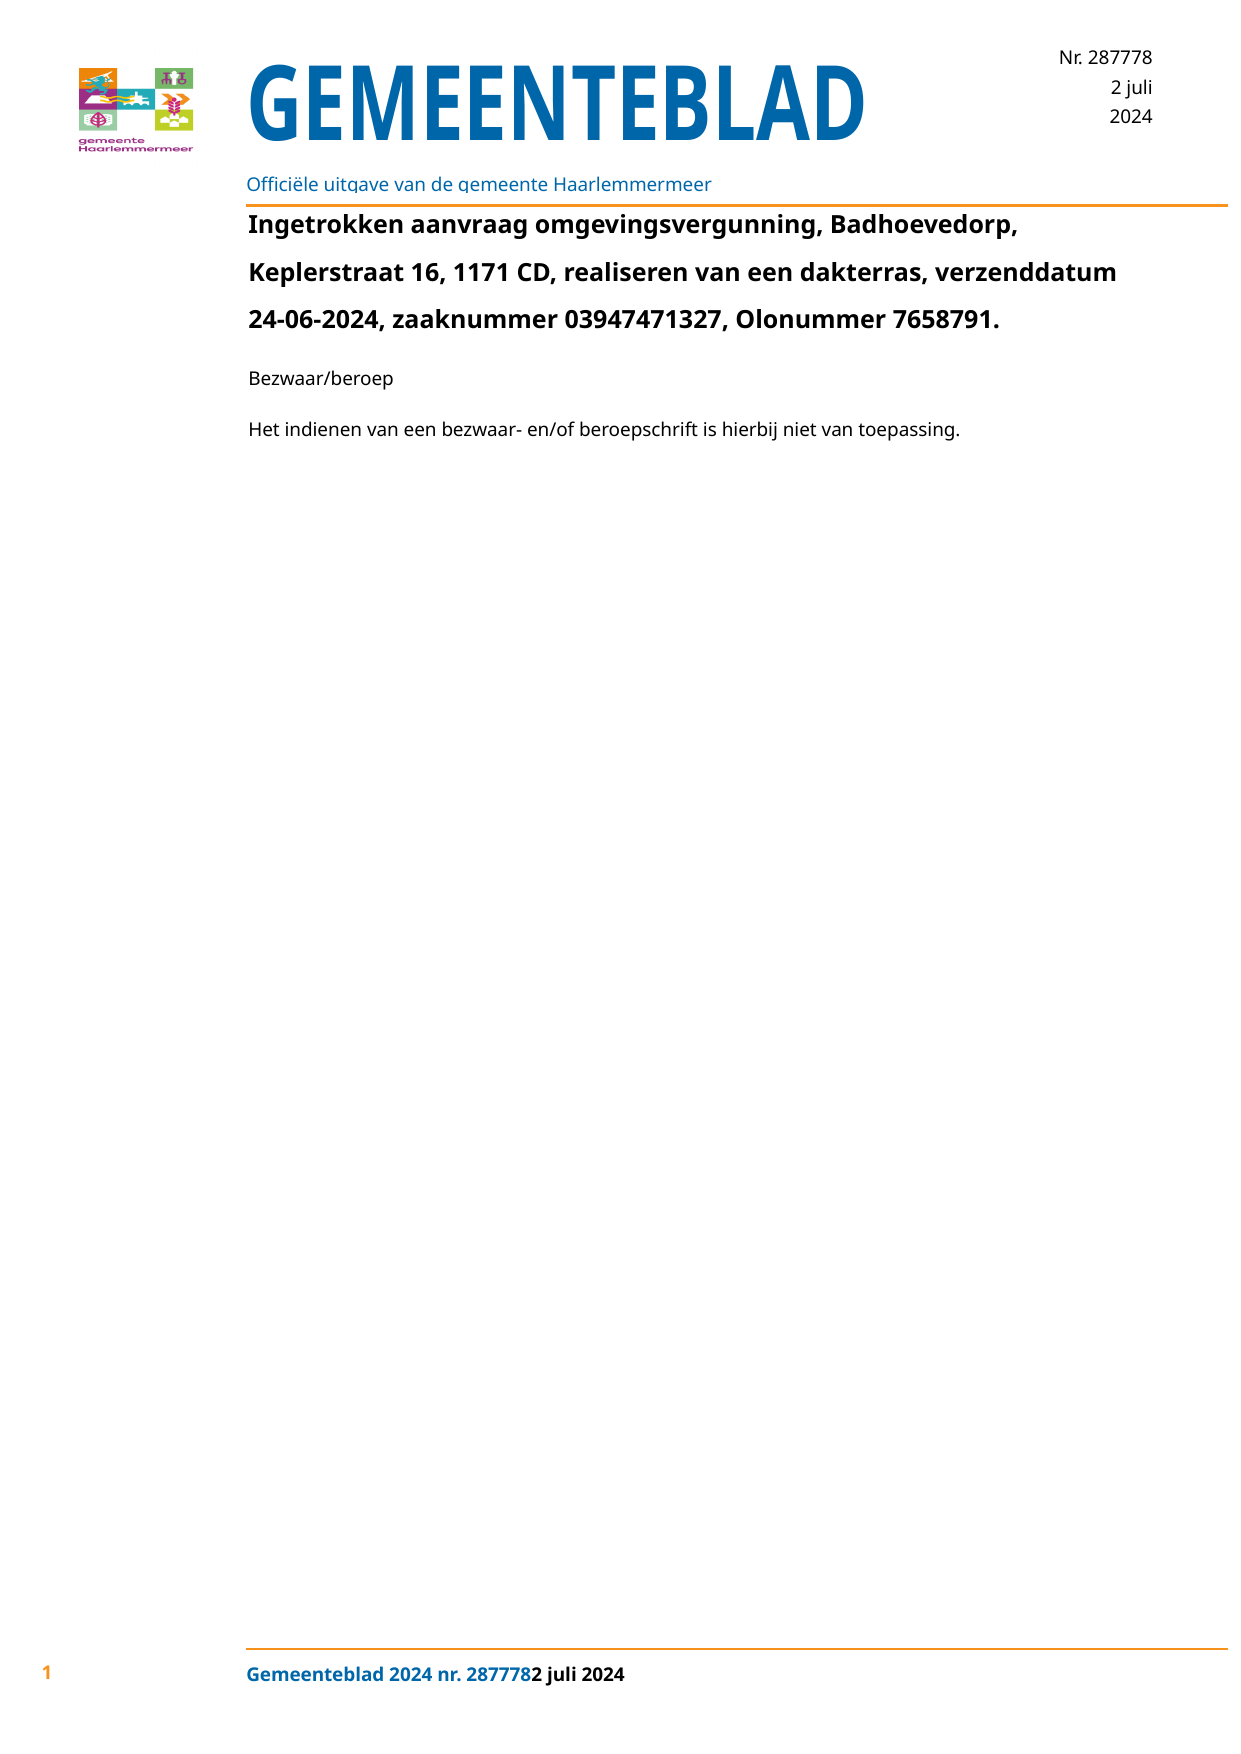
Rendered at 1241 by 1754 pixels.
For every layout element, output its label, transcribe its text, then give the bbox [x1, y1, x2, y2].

picture [41, 47, 231, 172]
text Bezwaar/beroep [248, 366, 1152, 391]
text Ingetrokken aanvraag omgevingsvergunning, Badhoevedorp, Keplerstraat 16, 1171 CD, realiseren van een dakterras, verzenddatum 24-06-2024, zaaknummer 03947471327, Olonummer 7658791. [248, 207, 1152, 336]
text Het indienen van een bezwaar- en/of beroepschrift is hierbij niet van toepassing. [248, 416, 1152, 442]
